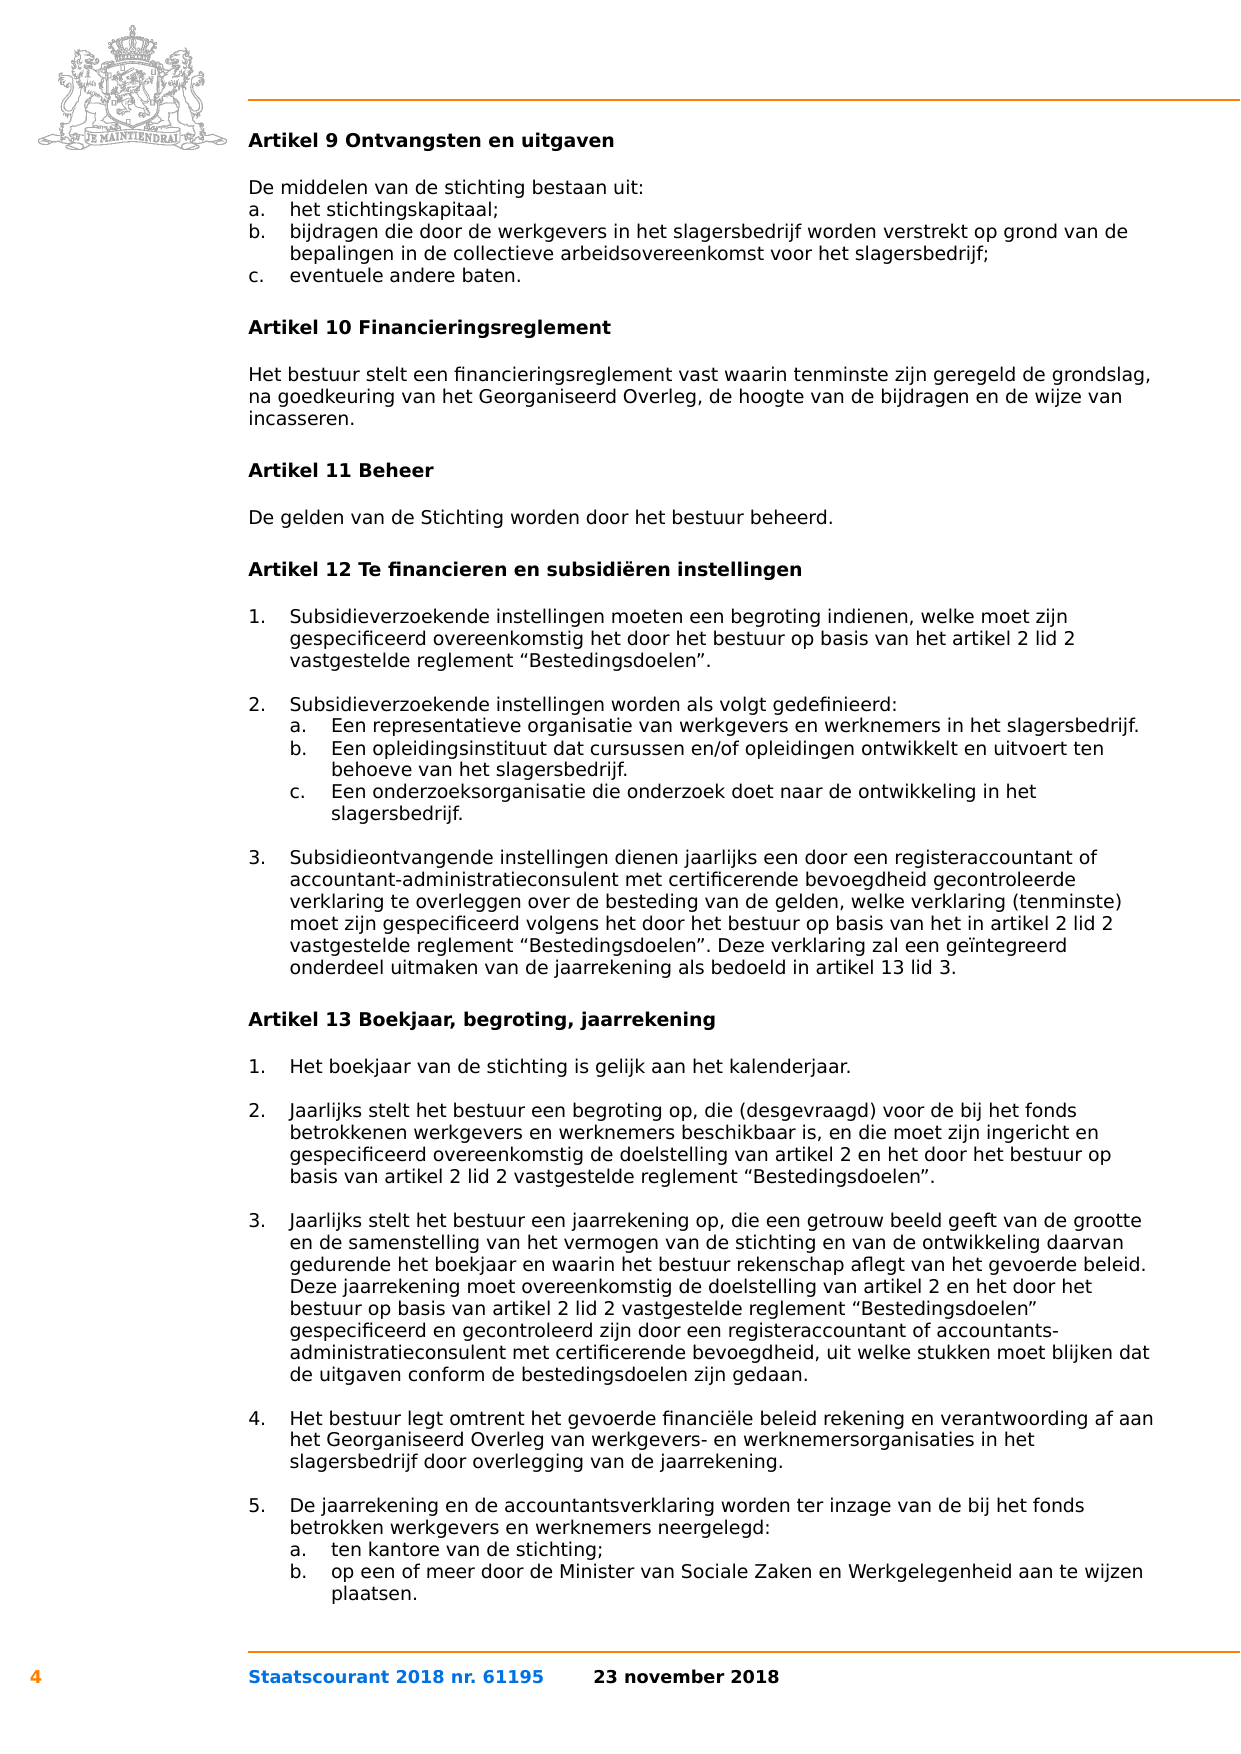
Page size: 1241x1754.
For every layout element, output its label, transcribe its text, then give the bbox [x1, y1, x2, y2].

text 2. Jaarlijks stelt het bestuur een begroting op, die (desgevraagd) voor de bij het fonds betrokkenen werkgevers en werknemers beschikbaar is, en die moet zijn ingericht en gespecificeerd overeenkomstig de doelstelling van artikel 2 en het door het bestuur op basis van artikel 2 lid 2 vastgestelde reglement “Bestedingsdoelen”. [248, 1100, 1163, 1188]
subtitle Artikel 9 Ontvangsten en uitgaven [248, 130, 1163, 152]
text De middelen van de stichting bestaan uit: [248, 177, 1163, 199]
text Het bestuur stelt een financieringsreglement vast waarin tenminste zijn geregeld de grondslag, na goedkeuring van het Georganiseerd Overleg, de hoogte van de bijdragen en de wijze van incasseren. [248, 364, 1163, 430]
text c. eventuele andere baten. [248, 265, 1163, 287]
text b. bijdragen die door de werkgevers in het slagersbedrijf worden verstrekt op grond van de bepalingen in de collectieve arbeidsovereenkomst voor het slagersbedrijf; [248, 221, 1163, 265]
text c. Een onderzoeksorganisatie die onderzoek doet naar de ontwikkeling in het slagersbedrijf. [289, 781, 1163, 825]
subtitle Artikel 10 Financieringsreglement [248, 317, 1163, 339]
text 2. Subsidieverzoekende instellingen worden als volgt gedefinieerd: [248, 693, 1163, 715]
text 4. Het bestuur legt omtrent het gevoerde financiële beleid rekening en verantwoording af aan het Georganiseerd Overleg van werkgevers- en werknemersorganisaties in het slagersbedrijf door overlegging van de jaarrekening. [248, 1407, 1163, 1473]
subtitle Artikel 13 Boekjaar, begroting, jaarrekening [248, 1009, 1163, 1031]
picture [38, 25, 227, 150]
text De gelden van de Stichting worden door het bestuur beheerd. [248, 507, 1163, 529]
text a. Een representatieve organisatie van werkgevers en werknemers in het slagersbedrijf. [289, 715, 1163, 737]
text 1. Subsidieverzoekende instellingen moeten een begroting indienen, welke moet zijn gespecificeerd overeenkomstig het door het bestuur op basis van het artikel 2 lid 2 vastgestelde reglement “Bestedingsdoelen”. [248, 606, 1163, 672]
text a. het stichtingskapitaal; [248, 199, 1163, 221]
text 3. Jaarlijks stelt het bestuur een jaarrekening op, die een getrouw beeld geeft van de grootte en de samenstelling van het vermogen van de stichting en van de ontwikkeling daarvan gedurende het boekjaar en waarin het bestuur rekenschap aflegt van het gevoerde beleid. Deze jaarrekening moet overeenkomstig de doelstelling van artikel 2 en het door het bestuur op basis van artikel 2 lid 2 vastgestelde reglement “Bestedingsdoelen” gespecificeerd en gecontroleerd zijn door een registeraccountant of accountants-administratieconsulent met certificerende bevoegdheid, uit welke stukken moet blijken dat de uitgaven conform de bestedingsdoelen zijn gedaan. [248, 1210, 1163, 1386]
text 1. Het boekjaar van de stichting is gelijk aan het kalenderjaar. [248, 1056, 1163, 1078]
text b. Een opleidingsinstituut dat cursussen en/of opleidingen ontwikkelt en uitvoert ten behoeve van het slagersbedrijf. [289, 737, 1163, 781]
text b. op een of meer door de Minister van Sociale Zaken en Werkgelegenheid aan te wijzen plaatsen. [289, 1561, 1163, 1605]
text 3. Subsidieontvangende instellingen dienen jaarlijks een door een registeraccountant of accountant-administratieconsulent met certificerende bevoegdheid gecontroleerde verklaring te overleggen over de besteding van de gelden, welke verklaring (tenminste) moet zijn gespecificeerd volgens het door het bestuur op basis van het in artikel 2 lid 2 vastgestelde reglement “Bestedingsdoelen”. Deze verklaring zal een geïntegreerd onderdeel uitmaken van de jaarrekening als bedoeld in artikel 13 lid 3. [248, 847, 1163, 979]
text 5. De jaarrekening en de accountantsverklaring worden ter inzage van de bij het fonds betrokken werkgevers en werknemers neergelegd: [248, 1495, 1163, 1539]
subtitle Artikel 11 Beheer [248, 460, 1163, 482]
text a. ten kantore van de stichting; [289, 1539, 1163, 1561]
subtitle Artikel 12 Te financieren en subsidiëren instellingen [248, 559, 1163, 581]
